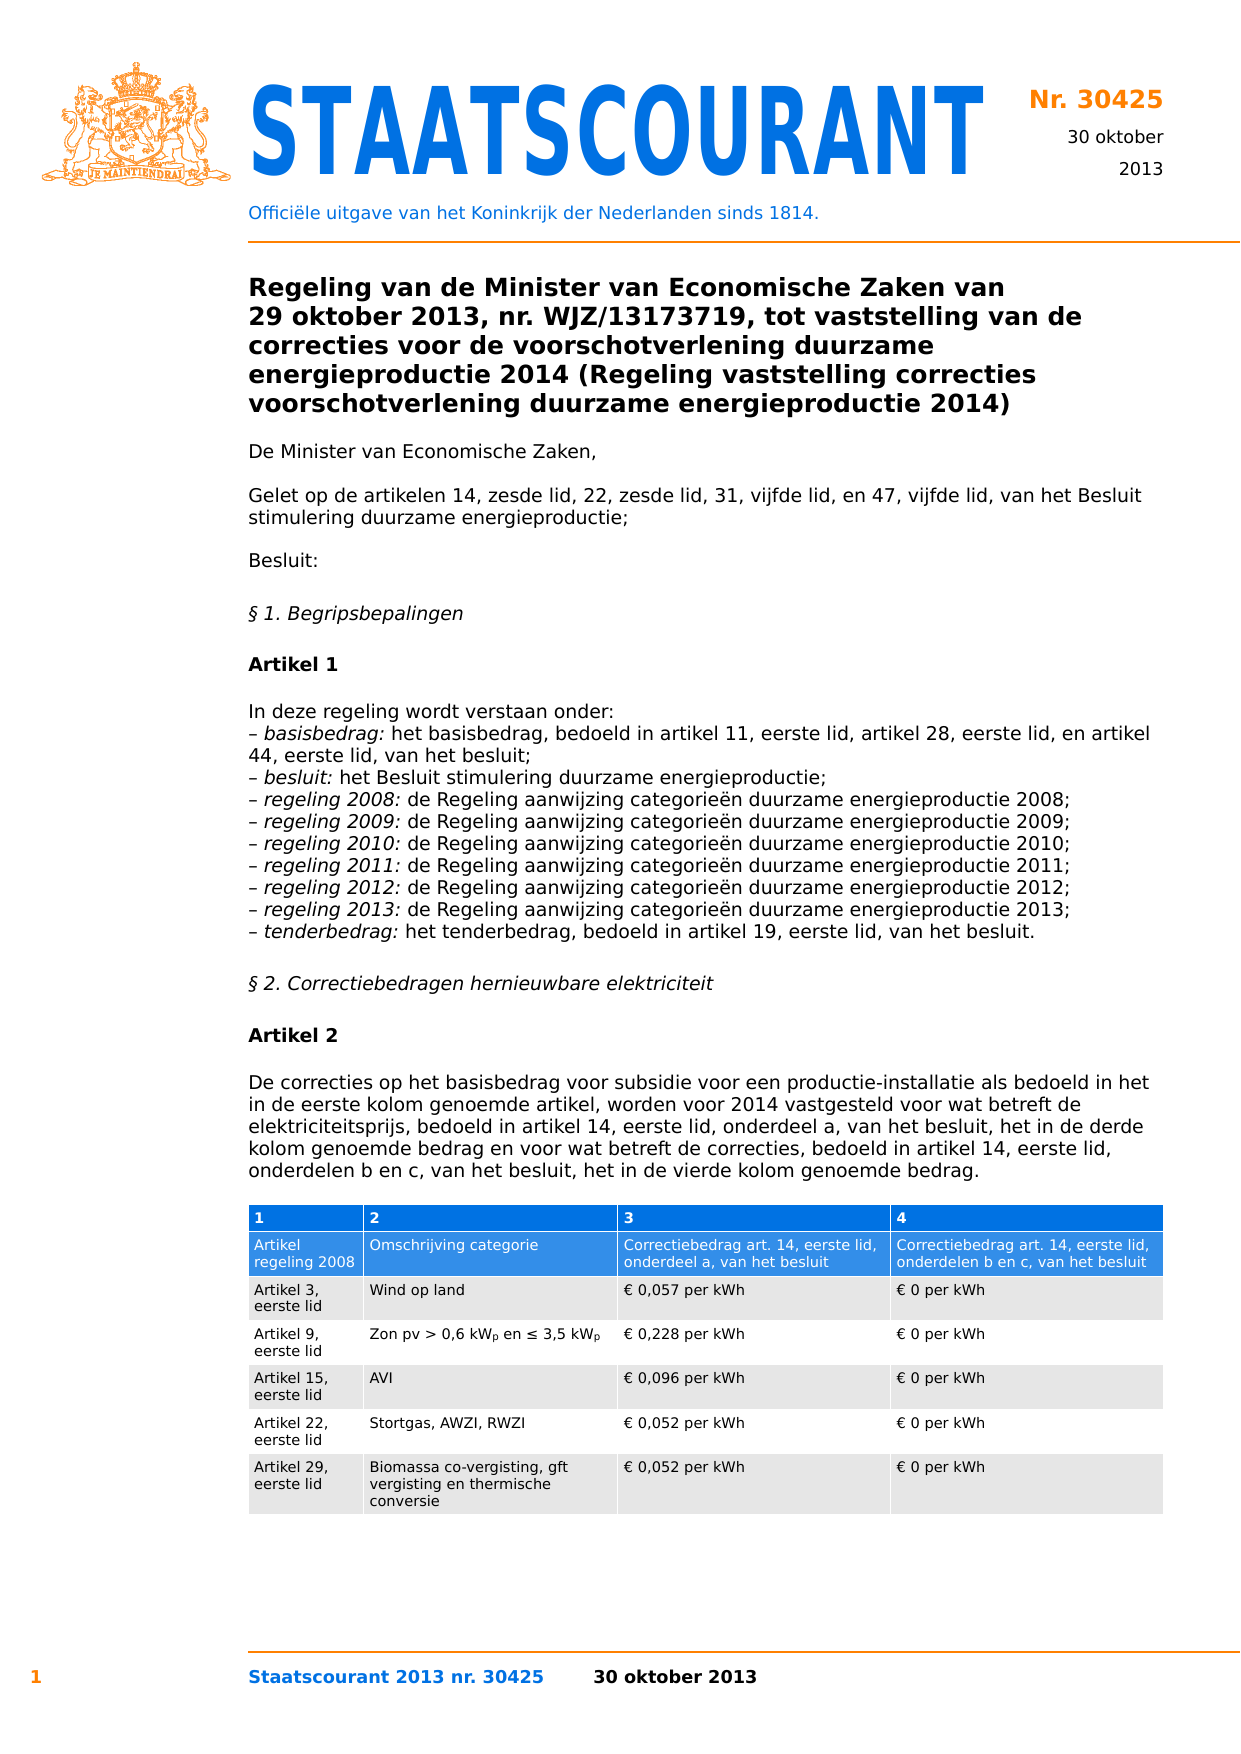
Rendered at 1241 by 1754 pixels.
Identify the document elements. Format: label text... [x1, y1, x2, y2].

text – tenderbedrag: het tenderbedrag, bedoeld in artikel 19, eerste lid, van het besluit. [248, 921, 1163, 943]
table_cell Stortgas, AWZI, RWZI [364, 1410, 617, 1453]
table_cell € 0,052 per kWh [618, 1410, 890, 1453]
text Besluit: [248, 550, 1163, 572]
table_cell € 0,052 per kWh [618, 1454, 890, 1514]
table_header 4 [891, 1205, 1163, 1231]
table_header 2 [364, 1205, 617, 1231]
table_cell Artikel 29, eerste lid [249, 1454, 363, 1514]
text – regeling 2013: de Regeling aanwijzing categorieën duurzame energieproductie 2013; [248, 899, 1163, 921]
table_cell Artikel regeling 2008 [249, 1232, 363, 1276]
subtitle § 2. Correctiebedragen hernieuwbare elektriciteit [248, 973, 1163, 995]
table_header 1 [249, 1205, 363, 1231]
table_cell Omschrijving categorie [364, 1232, 617, 1276]
text In deze regeling wordt verstaan onder: [248, 701, 1163, 723]
table_cell € 0,057 per kWh [618, 1277, 890, 1320]
text Gelet op de artikelen 14, zesde lid, 22, zesde lid, 31, vijfde lid, en 47, vijfde lid, van het Besluit stimulering duurzame energieproductie; [248, 484, 1163, 528]
subtitle § 1. Begripsbepalingen [248, 602, 1163, 624]
table_cell € 0 per kWh [891, 1321, 1163, 1364]
table_header Nr. 30425 [998, 62, 1240, 121]
subtitle Artikel 2 [248, 1025, 1163, 1047]
picture [41, 62, 231, 186]
subtitle Regeling van de Minister van Economische Zaken van 29 oktober 2013, nr. WJZ/13173719, tot vaststelling van de correcties voor de voorschotverlening duurzame energieproductie 2014 (Regeling vaststelling correcties voorschotverlening duurzame energieproductie 2014) [248, 273, 1163, 419]
table_cell Correctiebedrag art. 14, eerste lid, onderdelen b en c, van het besluit [891, 1232, 1163, 1276]
table_cell 30 oktober [998, 121, 1240, 153]
table_cell € 0 per kWh [891, 1365, 1163, 1409]
subtitle Artikel 1 [248, 654, 1163, 676]
table_header [25, 62, 248, 241]
table_cell Officiële uitgave van het Koninkrijk der Nederlanden sinds 1814. [248, 203, 1240, 241]
text – basisbedrag: het basisbedrag, bedoeld in artikel 11, eerste lid, artikel 28, eerste lid, en artikel 44, eerste lid, van het besluit; [248, 723, 1163, 767]
table_header 3 [618, 1205, 890, 1231]
table_cell Artikel 15, eerste lid [249, 1365, 363, 1409]
text De Minister van Economische Zaken, [248, 441, 1163, 463]
table_cell € 0 per kWh [891, 1454, 1163, 1514]
table_cell AVI [364, 1365, 617, 1409]
text – regeling 2012: de Regeling aanwijzing categorieën duurzame energieproductie 2012; [248, 877, 1163, 899]
table_cell Artikel 9, eerste lid [249, 1321, 363, 1364]
text – regeling 2010: de Regeling aanwijzing categorieën duurzame energieproductie 2010; [248, 833, 1163, 855]
text – regeling 2011: de Regeling aanwijzing categorieën duurzame energieproductie 2011; [248, 855, 1163, 877]
text – regeling 2008: de Regeling aanwijzing categorieën duurzame energieproductie 2008; [248, 789, 1163, 811]
table_cell € 0 per kWh [891, 1410, 1163, 1453]
table_cell € 0 per kWh [891, 1277, 1163, 1320]
table_cell 2013 [998, 153, 1240, 203]
table_cell Biomassa co-vergisting, gft vergisting en thermische conversie [364, 1454, 617, 1514]
table_cell € 0,228 per kWh [618, 1321, 890, 1364]
text De correcties op het basisbedrag voor subsidie voor een productie-installatie als bedoeld in het in de eerste kolom genoemde artikel, worden voor 2014 vastgesteld voor wat betreft de elektriciteitsprijs, bedoeld in artikel 14, eerste lid, onderdeel a, van het besluit, het in de derde kolom genoemde bedrag en voor wat betreft de correcties, bedoeld in artikel 14, eerste lid, onderdelen b en c, van het besluit, het in de vierde kolom genoemde bedrag. [248, 1072, 1163, 1182]
text – besluit: het Besluit stimulering duurzame energieproductie; [248, 767, 1163, 789]
table_cell Zon pv > 0,6 kWp en ≤ 3,5 kWp [364, 1321, 617, 1364]
table_cell Correctiebedrag art. 14, eerste lid, onderdeel a, van het besluit [618, 1232, 890, 1276]
table_cell Artikel 3, eerste lid [249, 1277, 363, 1320]
table_header STAATSCOURANT [248, 62, 998, 203]
table_cell € 0,096 per kWh [618, 1365, 890, 1409]
table_cell Wind op land [364, 1277, 617, 1320]
table_cell Artikel 22, eerste lid [249, 1410, 363, 1453]
text – regeling 2009: de Regeling aanwijzing categorieën duurzame energieproductie 2009; [248, 811, 1163, 833]
